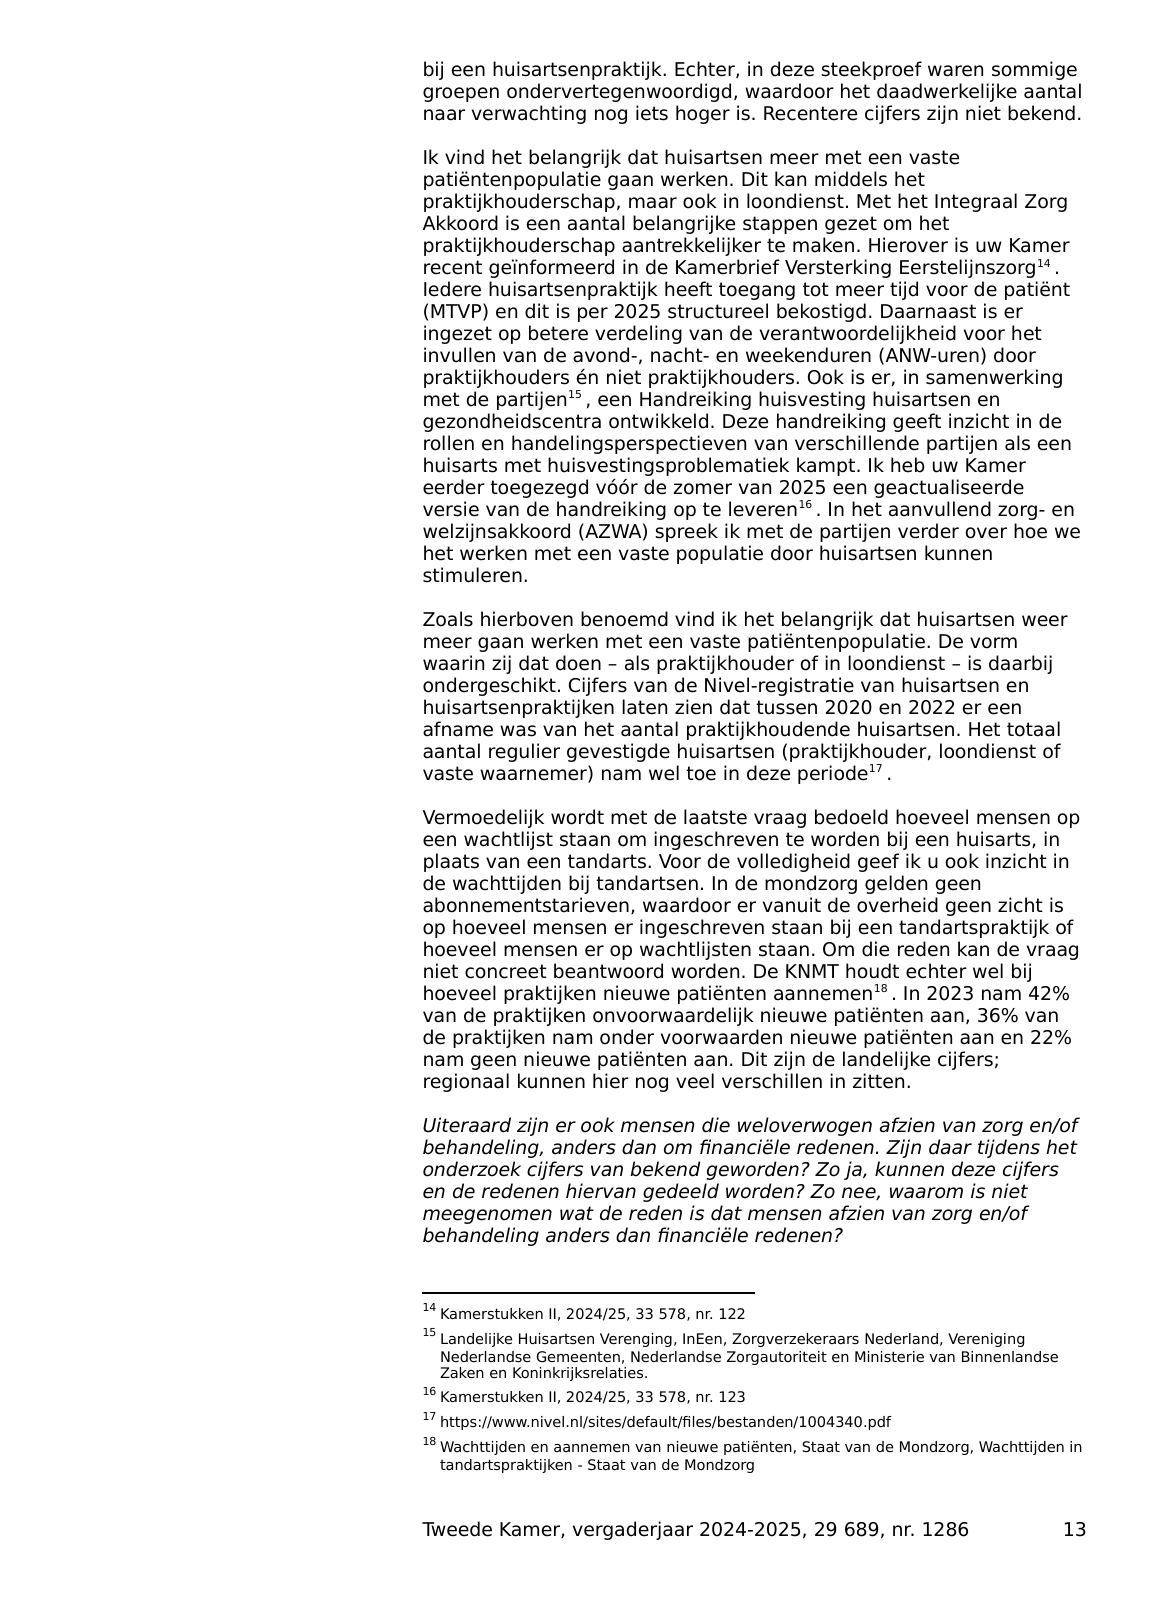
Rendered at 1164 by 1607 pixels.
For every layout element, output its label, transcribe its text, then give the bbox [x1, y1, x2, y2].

text Landelijke Huisartsen Verenging, InEen, Zorgverzekeraars Nederland, Vereniging Nederlandse Gemeenten, Nederlandse Zorgautoriteit en Ministerie van Binnenlandse Zaken en Koninkrijksrelaties. [422, 1327, 1087, 1382]
text Kamerstukken II, 2024/25, 33 578, nr. 123 [422, 1385, 1087, 1407]
text Wachttijden en aannemen van nieuwe patiënten, Staat van de Mondzorg, Wachttijden in tandartspraktijken - Staat van de Mondzorg [422, 1435, 1087, 1474]
text Ik vind het belangrijk dat huisartsen meer met een vaste patiëntenpopulatie gaan werken. Dit kan middels het praktijkhouderschap, maar ook in loondienst. Met het Integraal Zorg Akkoord is een aantal belangrijke stappen gezet om het praktijkhouderschap aantrekkelijker te maken. Hierover is uw Kamer recent geïnformeerd in de Kamerbrief Versterking Eerstelijnszorg. Iedere huisartsenpraktijk heeft toegang tot meer tijd voor de patiënt (MTVP) en dit is per 2025 structureel bekostigd. Daarnaast is er ingezet op betere verdeling van de verantwoordelijkheid voor het invullen van de avond-, nacht- en weekenduren (ANW-uren) door praktijkhouders én niet praktijkhouders. Ook is er, in samenwerking met de partijen, een Handreiking huisvesting huisartsen en gezondheidscentra ontwikkeld. Deze handreiking geeft inzicht in de rollen en handelingsperspectieven van verschillende partijen als een huisarts met huisvestingsproblematiek kampt. Ik heb uw Kamer eerder toegezegd vóór de zomer van 2025 een geactualiseerde versie van de handreiking op te leveren. In het aanvullend zorg- en welzijnsakkoord (AZWA) spreek ik met de partijen verder over hoe we het werken met een vaste populatie door huisartsen kunnen stimuleren. [422, 147, 1087, 587]
text https://www.nivel.nl/sites/default/files/bestanden/1004340.pdf [422, 1410, 1087, 1432]
text Zoals hierboven benoemd vind ik het belangrijk dat huisartsen weer meer gaan werken met een vaste patiëntenpopulatie. De vorm waarin zij dat doen – als praktijkhouder of in loondienst – is daarbij ondergeschikt. Cijfers van de Nivel-registratie van huisartsen en huisartsenpraktijken laten zien dat tussen 2020 en 2022 er een afname was van het aantal praktijkhoudende huisartsen. Het totaal aantal regulier gevestigde huisartsen (praktijkhouder, loondienst of vaste waarnemer) nam wel toe in deze periode. [422, 609, 1087, 785]
text Uiteraard zijn er ook mensen die weloverwogen afzien van zorg en/of behandeling, anders dan om financiële redenen. Zijn daar tijdens het onderzoek cijfers van bekend geworden? Zo ja, kunnen deze cijfers en de redenen hiervan gedeeld worden? Zo nee, waarom is niet meegenomen wat de reden is dat mensen afzien van zorg en/of behandeling anders dan financiële redenen? [422, 1115, 1087, 1247]
text Vermoedelijk wordt met de laatste vraag bedoeld hoeveel mensen op een wachtlijst staan om ingeschreven te worden bij een huisarts, in plaats van een tandarts. Voor de volledigheid geef ik u ook inzicht in de wachttijden bij tandartsen. In de mondzorg gelden geen abonnementstarieven, waardoor er vanuit de overheid geen zicht is op hoeveel mensen er ingeschreven staan bij een tandartspraktijk of hoeveel mensen er op wachtlijsten staan. Om die reden kan de vraag niet concreet beantwoord worden. De KNMT houdt echter wel bij hoeveel praktijken nieuwe patiënten aannemen. In 2023 nam 42% van de praktijken onvoorwaardelijk nieuwe patiënten aan, 36% van de praktijken nam onder voorwaarden nieuwe patiënten aan en 22% nam geen nieuwe patiënten aan. Dit zijn de landelijke cijfers; regionaal kunnen hier nog veel verschillen in zitten. [422, 807, 1087, 1093]
text Kamerstukken II, 2024/25, 33 578, nr. 122 [422, 1302, 1087, 1324]
text bij een huisartsenpraktijk. Echter, in deze steekproef waren sommige groepen ondervertegenwoordigd, waardoor het daadwerkelijke aantal naar verwachting nog iets hoger is. Recentere cijfers zijn niet bekend. [422, 59, 1087, 125]
